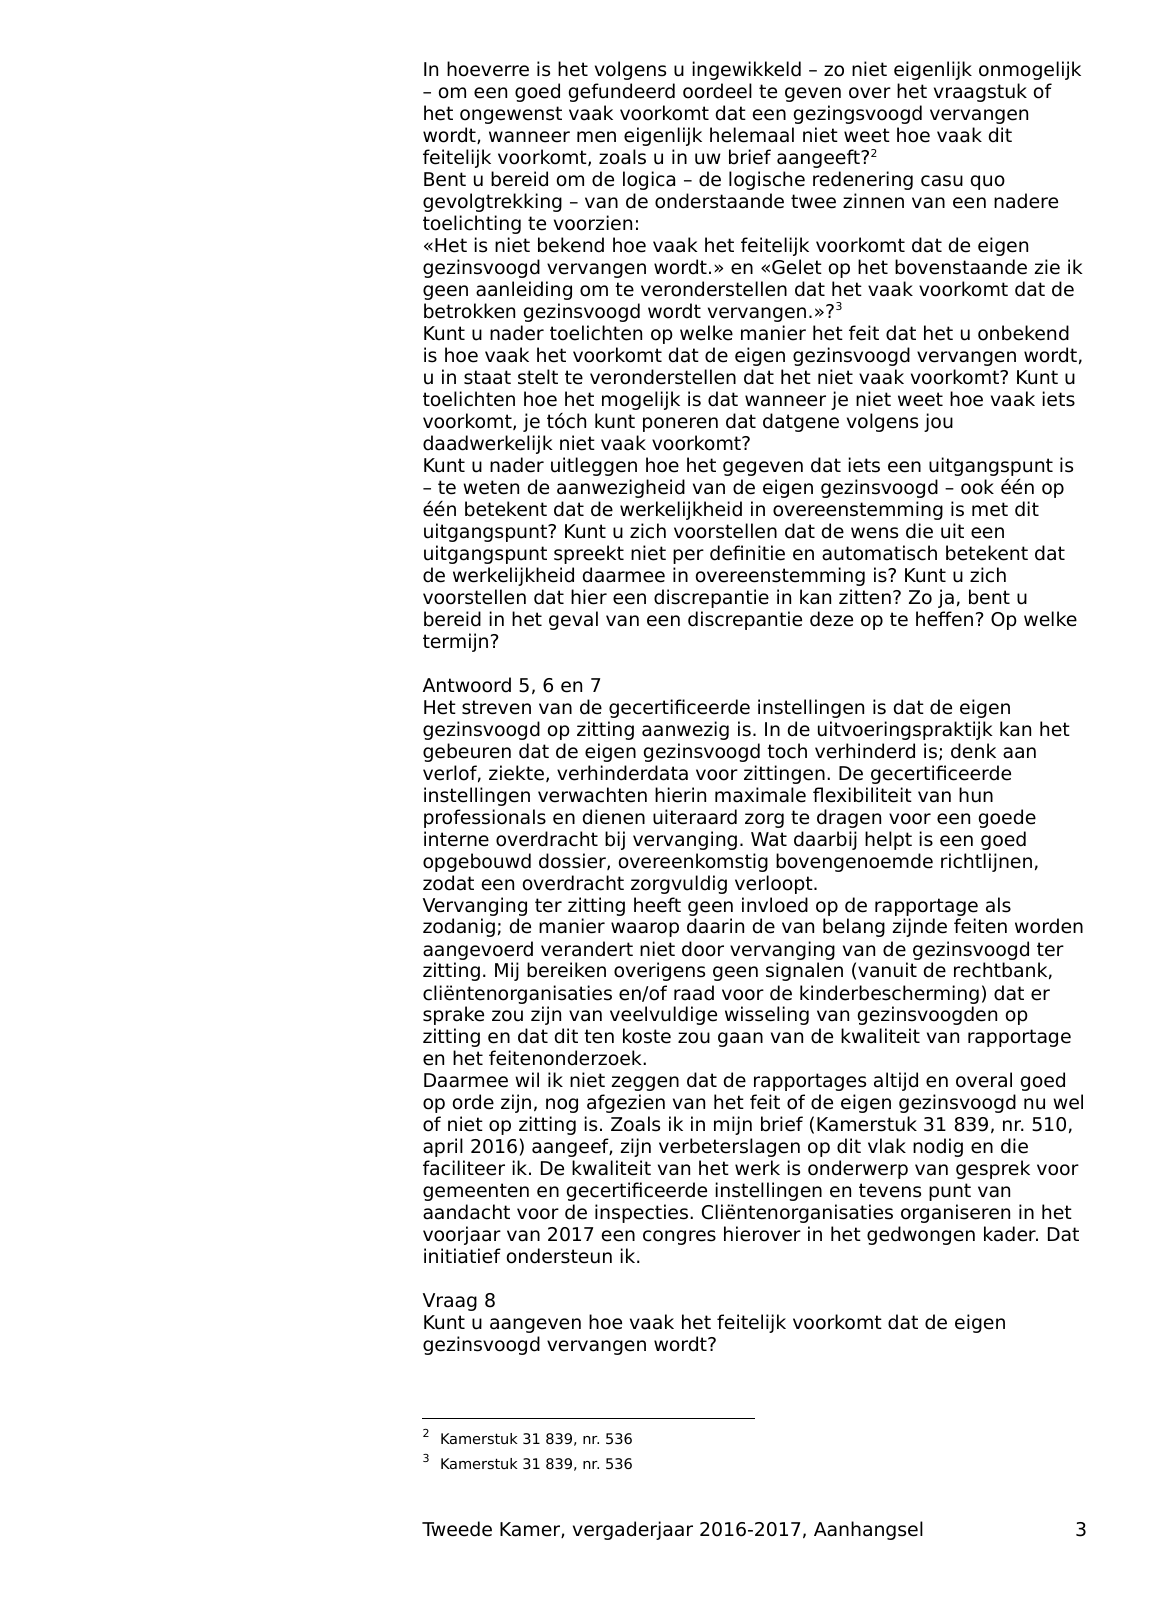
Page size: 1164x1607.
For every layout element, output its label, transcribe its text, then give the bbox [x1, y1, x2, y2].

text Bent u bereid om de logica – de logische redenering casu quo gevolgtrekking – van de onderstaande twee zinnen van een nadere toelichting te voorzien: [422, 169, 1087, 235]
text Vervanging ter zitting heeft geen invloed op de rapportage als zodanig; de manier waarop daarin de van belang zijnde feiten worden aangevoerd verandert niet door vervanging van de gezinsvoogd ter zitting. Mij bereiken overigens geen signalen (vanuit de rechtbank, cliëntenorganisaties en/of raad voor de kinderbescherming) dat er sprake zou zijn van veelvuldige wisseling van gezinsvoogden op zitting en dat dit ten koste zou gaan van de kwaliteit van rapportage en het feitenonderzoek. [422, 894, 1087, 1070]
text Vraag 8 [422, 1290, 1087, 1312]
text Kamerstuk 31 839, nr. 536 [422, 1452, 1087, 1474]
text Kunt u nader toelichten op welke manier het feit dat het u onbekend is hoe vaak het voorkomt dat de eigen gezinsvoogd vervangen wordt, u in staat stelt te veronderstellen dat het niet vaak voorkomt? Kunt u toelichten hoe het mogelijk is dat wanneer je niet weet hoe vaak iets voorkomt, je tóch kunt poneren dat datgene volgens jou daadwerkelijk niet vaak voorkomt? [422, 323, 1087, 455]
text Het streven van de gecertificeerde instellingen is dat de eigen gezinsvoogd op zitting aanwezig is. In de uitvoeringspraktijk kan het gebeuren dat de eigen gezinsvoogd toch verhinderd is; denk aan verlof, ziekte, verhinderdata voor zittingen. De gecertificeerde instellingen verwachten hierin maximale flexibiliteit van hun professionals en dienen uiteraard zorg te dragen voor een goede interne overdracht bij vervanging. Wat daarbij helpt is een goed opgebouwd dossier, overeenkomstig bovengenoemde richtlijnen, zodat een overdracht zorgvuldig verloopt. [422, 697, 1087, 894]
text «Het is niet bekend hoe vaak het feitelijk voorkomt dat de eigen gezinsvoogd vervangen wordt.» en «Gelet op het bovenstaande zie ik geen aanleiding om te veronderstellen dat het vaak voorkomt dat de betrokken gezinsvoogd wordt vervangen.»? [422, 235, 1087, 323]
text Kunt u nader uitleggen hoe het gegeven dat iets een uitgangspunt is – te weten de aanwezigheid van de eigen gezinsvoogd – ook één op één betekent dat de werkelijkheid in overeenstemming is met dit uitgangspunt? Kunt u zich voorstellen dat de wens die uit een uitgangspunt spreekt niet per definitie en automatisch betekent dat de werkelijkheid daarmee in overeenstemming is? Kunt u zich voorstellen dat hier een discrepantie in kan zitten? Zo ja, bent u bereid in het geval van een discrepantie deze op te heffen? Op welke termijn? [422, 455, 1087, 652]
text In hoeverre is het volgens u ingewikkeld – zo niet eigenlijk onmogelijk – om een goed gefundeerd oordeel te geven over het vraagstuk of het ongewenst vaak voorkomt dat een gezingsvoogd vervangen wordt, wanneer men eigenlijk helemaal niet weet hoe vaak dit feitelijk voorkomt, zoals u in uw brief aangeeft? [422, 59, 1087, 169]
text Kunt u aangeven hoe vaak het feitelijk voorkomt dat de eigen gezinsvoogd vervangen wordt? [422, 1312, 1087, 1356]
text Kamerstuk 31 839, nr. 536 [422, 1427, 1087, 1449]
text Daarmee wil ik niet zeggen dat de rapportages altijd en overal goed op orde zijn, nog afgezien van het feit of de eigen gezinsvoogd nu wel of niet op zitting is. Zoals ik in mijn brief (Kamerstuk 31 839, nr. 510, april 2016) aangeef, zijn verbeterslagen op dit vlak nodig en die faciliteer ik. De kwaliteit van het werk is onderwerp van gesprek voor gemeenten en gecertificeerde instellingen en tevens punt van aandacht voor de inspecties. Cliëntenorganisaties organiseren in het voorjaar van 2017 een congres hierover in het gedwongen kader. Dat initiatief ondersteun ik. [422, 1070, 1087, 1268]
text Antwoord 5, 6 en 7 [422, 675, 1087, 697]
